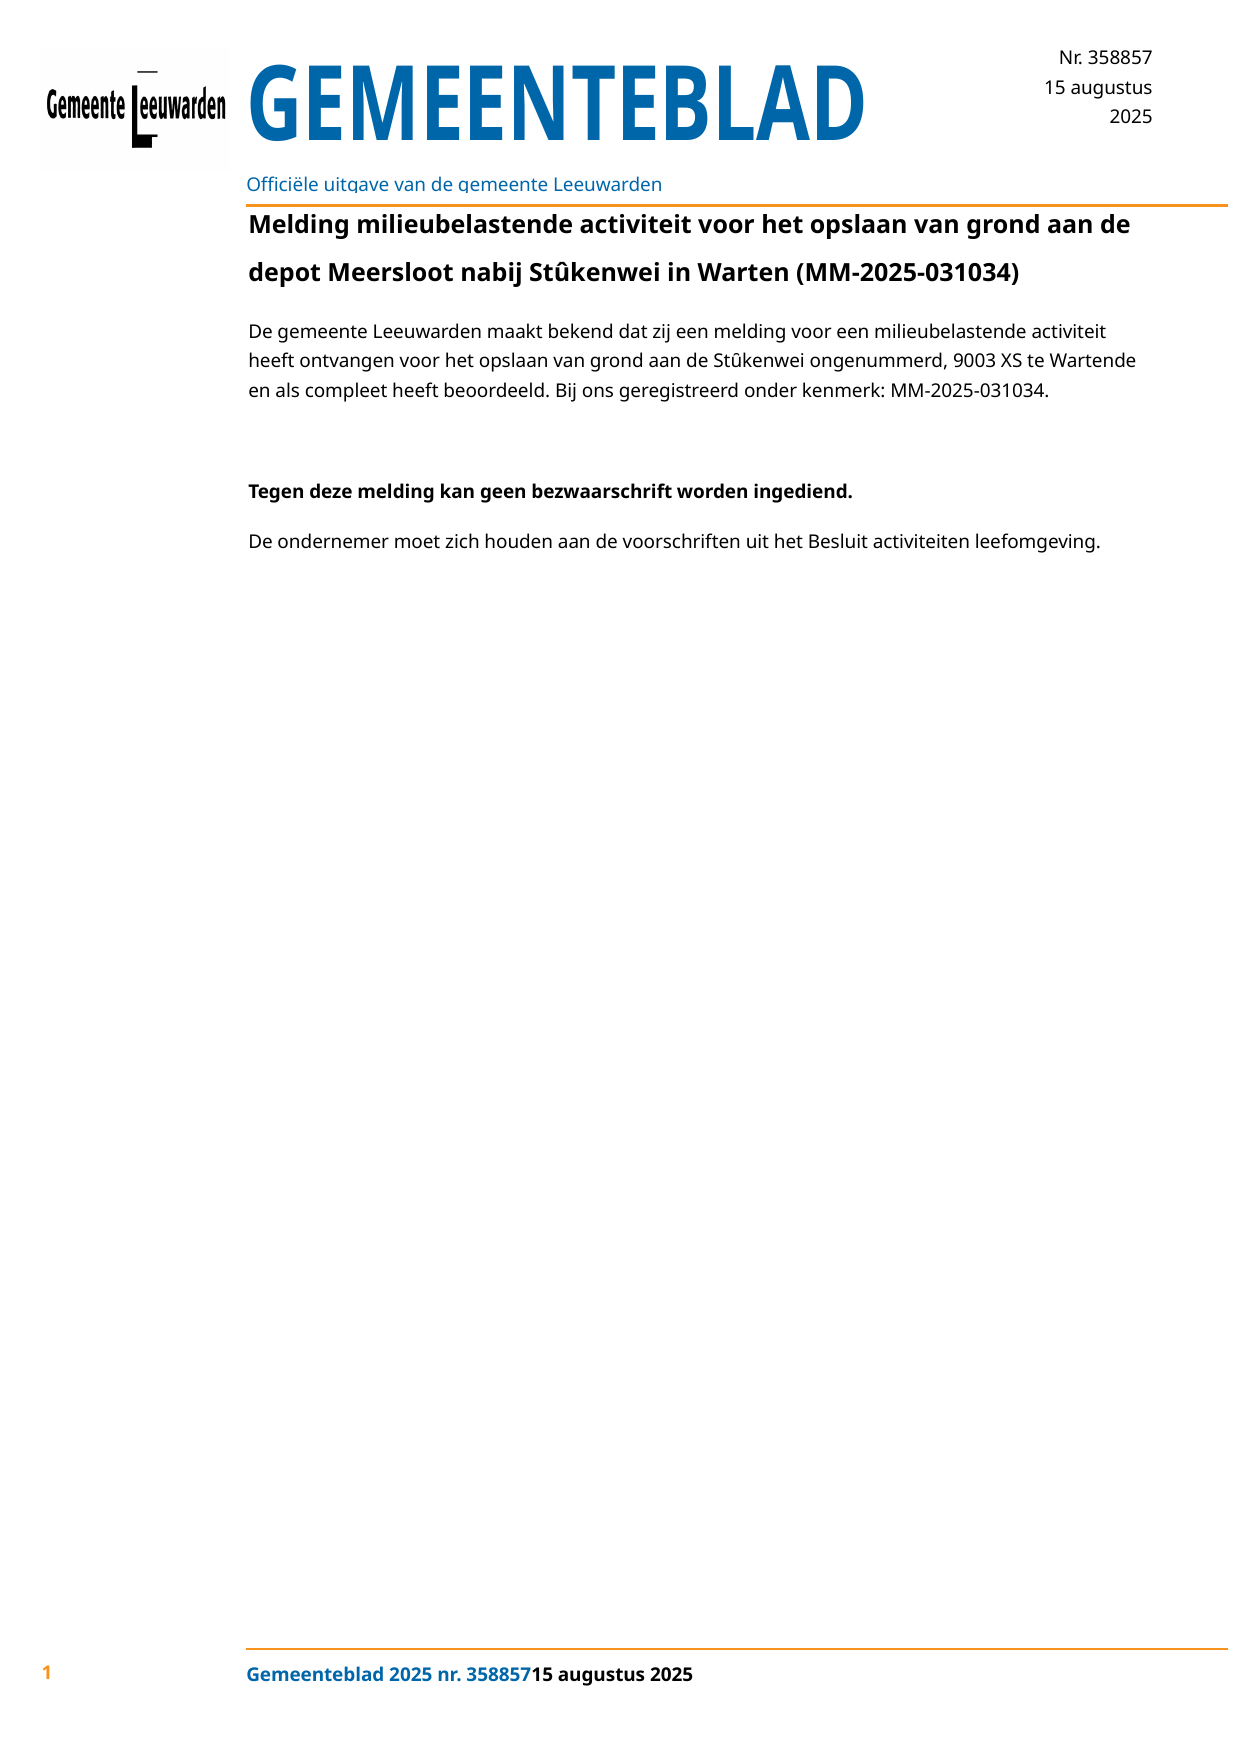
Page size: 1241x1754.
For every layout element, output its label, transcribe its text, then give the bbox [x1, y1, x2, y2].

text De ondernemer moet zich houden aan de voorschriften uit het Besluit activiteiten leefomgeving. [248, 528, 1152, 554]
text Tegen deze melding kan geen bezwaarschrift worden ingediend. [248, 478, 1152, 504]
text De gemeente Leeuwarden maakt bekend dat zij een melding voor een milieubelastende activiteit heeft ontvangen voor het opslaan van grond aan de Stȗkenwei ongenummerd, 9003 XS te Wartende en als compleet heeft beoordeeld. Bij ons geregistreerd onder kenmerk: MM-2025-031034. [248, 318, 1152, 403]
text Melding milieubelastende activiteit voor het opslaan van grond aan de depot Meersloot nabij Stûkenwei in Warten (MM-2025-031034) [248, 207, 1152, 288]
picture [41, 47, 231, 172]
